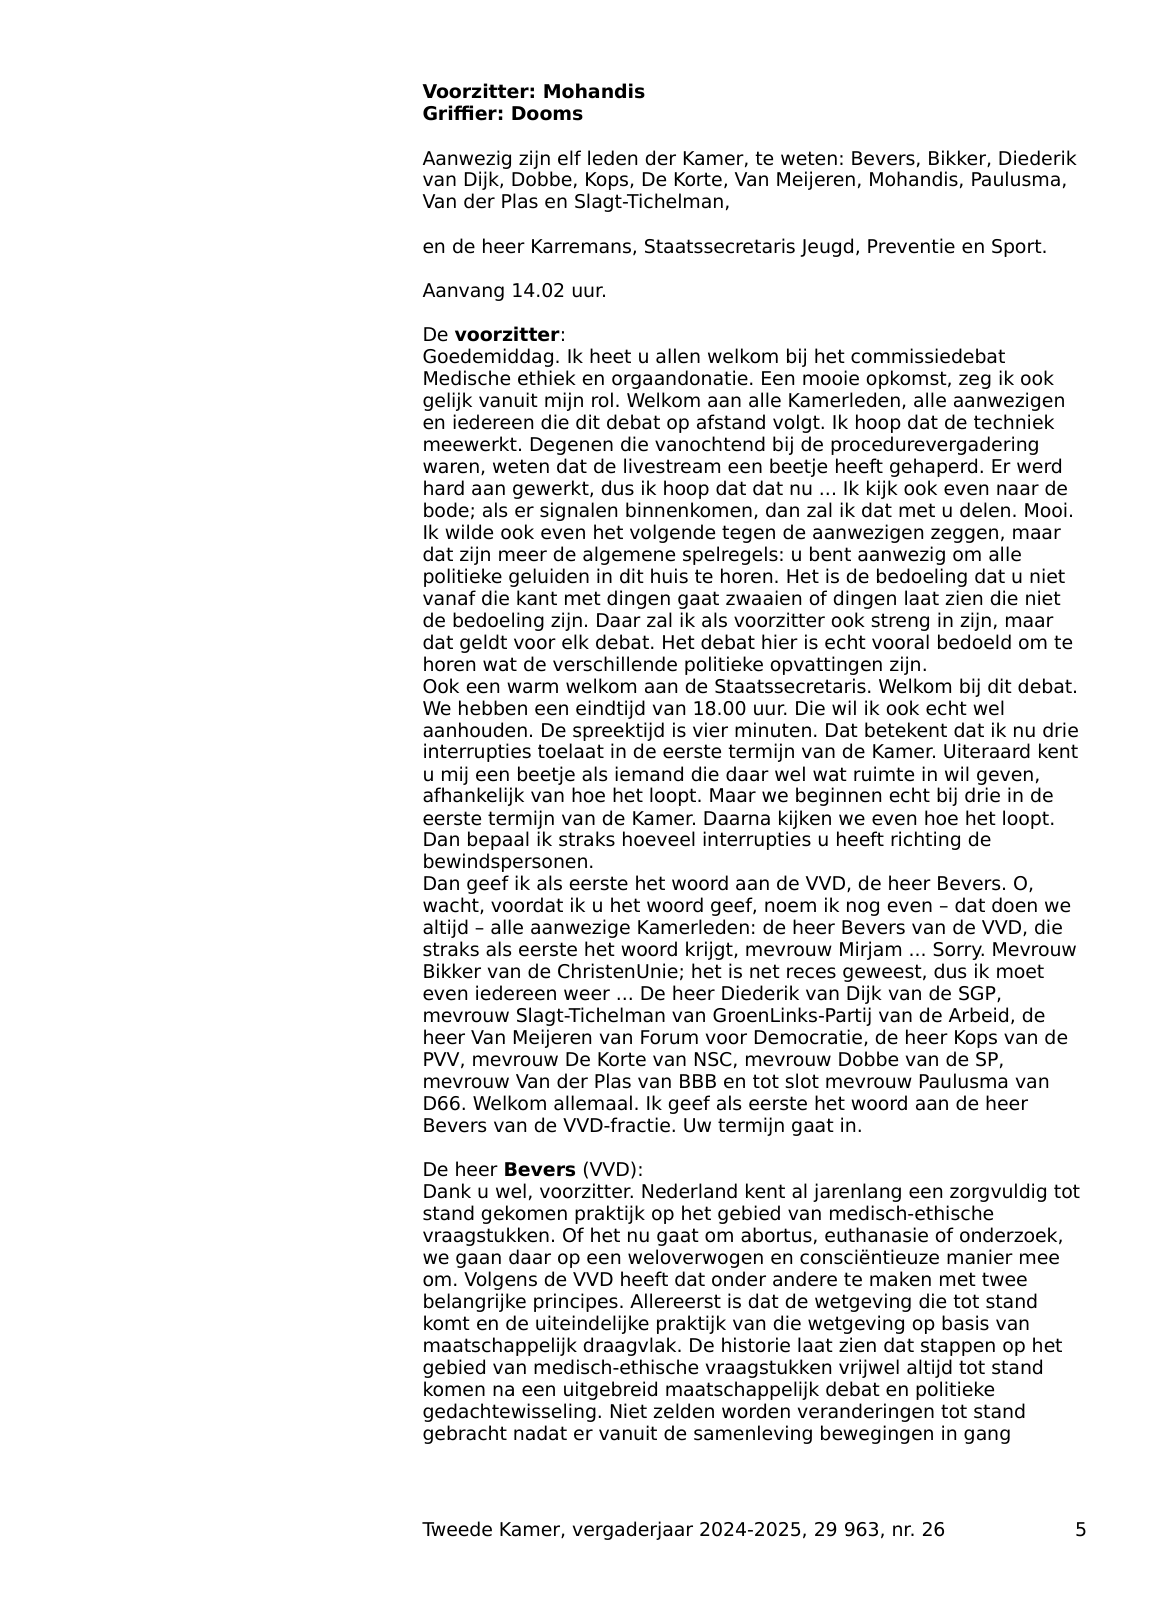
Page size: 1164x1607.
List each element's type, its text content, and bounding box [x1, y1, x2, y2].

text Dank u wel, voorzitter. Nederland kent al jarenlang een zorgvuldig tot stand gekomen praktijk op het gebied van medisch-ethische vraagstukken. Of het nu gaat om abortus, euthanasie of onderzoek, we gaan daar op een weloverwogen en consciëntieuze manier mee om. Volgens de VVD heeft dat onder andere te maken met twee belangrijke principes. Allereerst is dat de wetgeving die tot stand komt en de uiteindelijke praktijk van die wetgeving op basis van maatschappelijk draagvlak. De historie laat zien dat stappen op het gebied van medisch-ethische vraagstukken vrijwel altijd tot stand komen na een uitgebreid maatschappelijk debat en politieke gedachtewisseling. Niet zelden worden veranderingen tot stand gebracht nadat er vanuit de samenleving bewegingen in gang [422, 1181, 1087, 1445]
text en de heer Karremans, Staatssecretaris Jeugd, Preventie en Sport. [422, 236, 1087, 257]
text De voorzitter: [422, 324, 1087, 346]
text Aanvang 14.02 uur. [422, 280, 1087, 302]
text Voorzitter: Mohandis [422, 81, 1087, 103]
text Aanwezig zijn elf leden der Kamer, te weten: Bevers, Bikker, Diederik van Dijk, Dobbe, Kops, De Korte, Van Meijeren, Mohandis, Paulusma, Van der Plas en Slagt-Tichelman, [422, 147, 1087, 213]
text Griffier: Dooms [422, 103, 1087, 125]
text De heer Bevers (VVD): [422, 1159, 1087, 1181]
text Dan geef ik als eerste het woord aan de VVD, de heer Bevers. O, wacht, voordat ik u het woord geef, noem ik nog even – dat doen we altijd – alle aanwezige Kamerleden: de heer Bevers van de VVD, die straks als eerste het woord krijgt, mevrouw Mirjam ... Sorry. Mevrouw Bikker van de ChristenUnie; het is net reces geweest, dus ik moet even iedereen weer ... De heer Diederik van Dijk van de SGP, mevrouw Slagt-Tichelman van GroenLinks-Partij van de Arbeid, de heer Van Meijeren van Forum voor Democratie, de heer Kops van de PVV, mevrouw De Korte van NSC, mevrouw Dobbe van de SP, mevrouw Van der Plas van BBB en tot slot mevrouw Paulusma van D66. Welkom allemaal. Ik geef als eerste het woord aan de heer Bevers van de VVD-fractie. Uw termijn gaat in. [422, 873, 1087, 1137]
text Ook een warm welkom aan de Staatssecretaris. Welkom bij dit debat. We hebben een eindtijd van 18.00 uur. Die wil ik ook echt wel aanhouden. De spreektijd is vier minuten. Dat betekent dat ik nu drie interrupties toelaat in de eerste termijn van de Kamer. Uiteraard kent u mij een beetje als iemand die daar wel wat ruimte in wil geven, afhankelijk van hoe het loopt. Maar we beginnen echt bij drie in de eerste termijn van de Kamer. Daarna kijken we even hoe het loopt. Dan bepaal ik straks hoeveel interrupties u heeft richting de bewindspersonen. [422, 676, 1087, 873]
text Goedemiddag. Ik heet u allen welkom bij het commissiedebat Medische ethiek en orgaandonatie. Een mooie opkomst, zeg ik ook gelijk vanuit mijn rol. Welkom aan alle Kamerleden, alle aanwezigen en iedereen die dit debat op afstand volgt. Ik hoop dat de techniek meewerkt. Degenen die vanochtend bij de procedurevergadering waren, weten dat de livestream een beetje heeft gehaperd. Er werd hard aan gewerkt, dus ik hoop dat dat nu ... Ik kijk ook even naar de bode; als er signalen binnenkomen, dan zal ik dat met u delen. Mooi. Ik wilde ook even het volgende tegen de aanwezigen zeggen, maar dat zijn meer de algemene spelregels: u bent aanwezig om alle politieke geluiden in dit huis te horen. Het is de bedoeling dat u niet vanaf die kant met dingen gaat zwaaien of dingen laat zien die niet de bedoeling zijn. Daar zal ik als voorzitter ook streng in zijn, maar dat geldt voor elk debat. Het debat hier is echt vooral bedoeld om te horen wat de verschillende politieke opvattingen zijn. [422, 346, 1087, 676]
